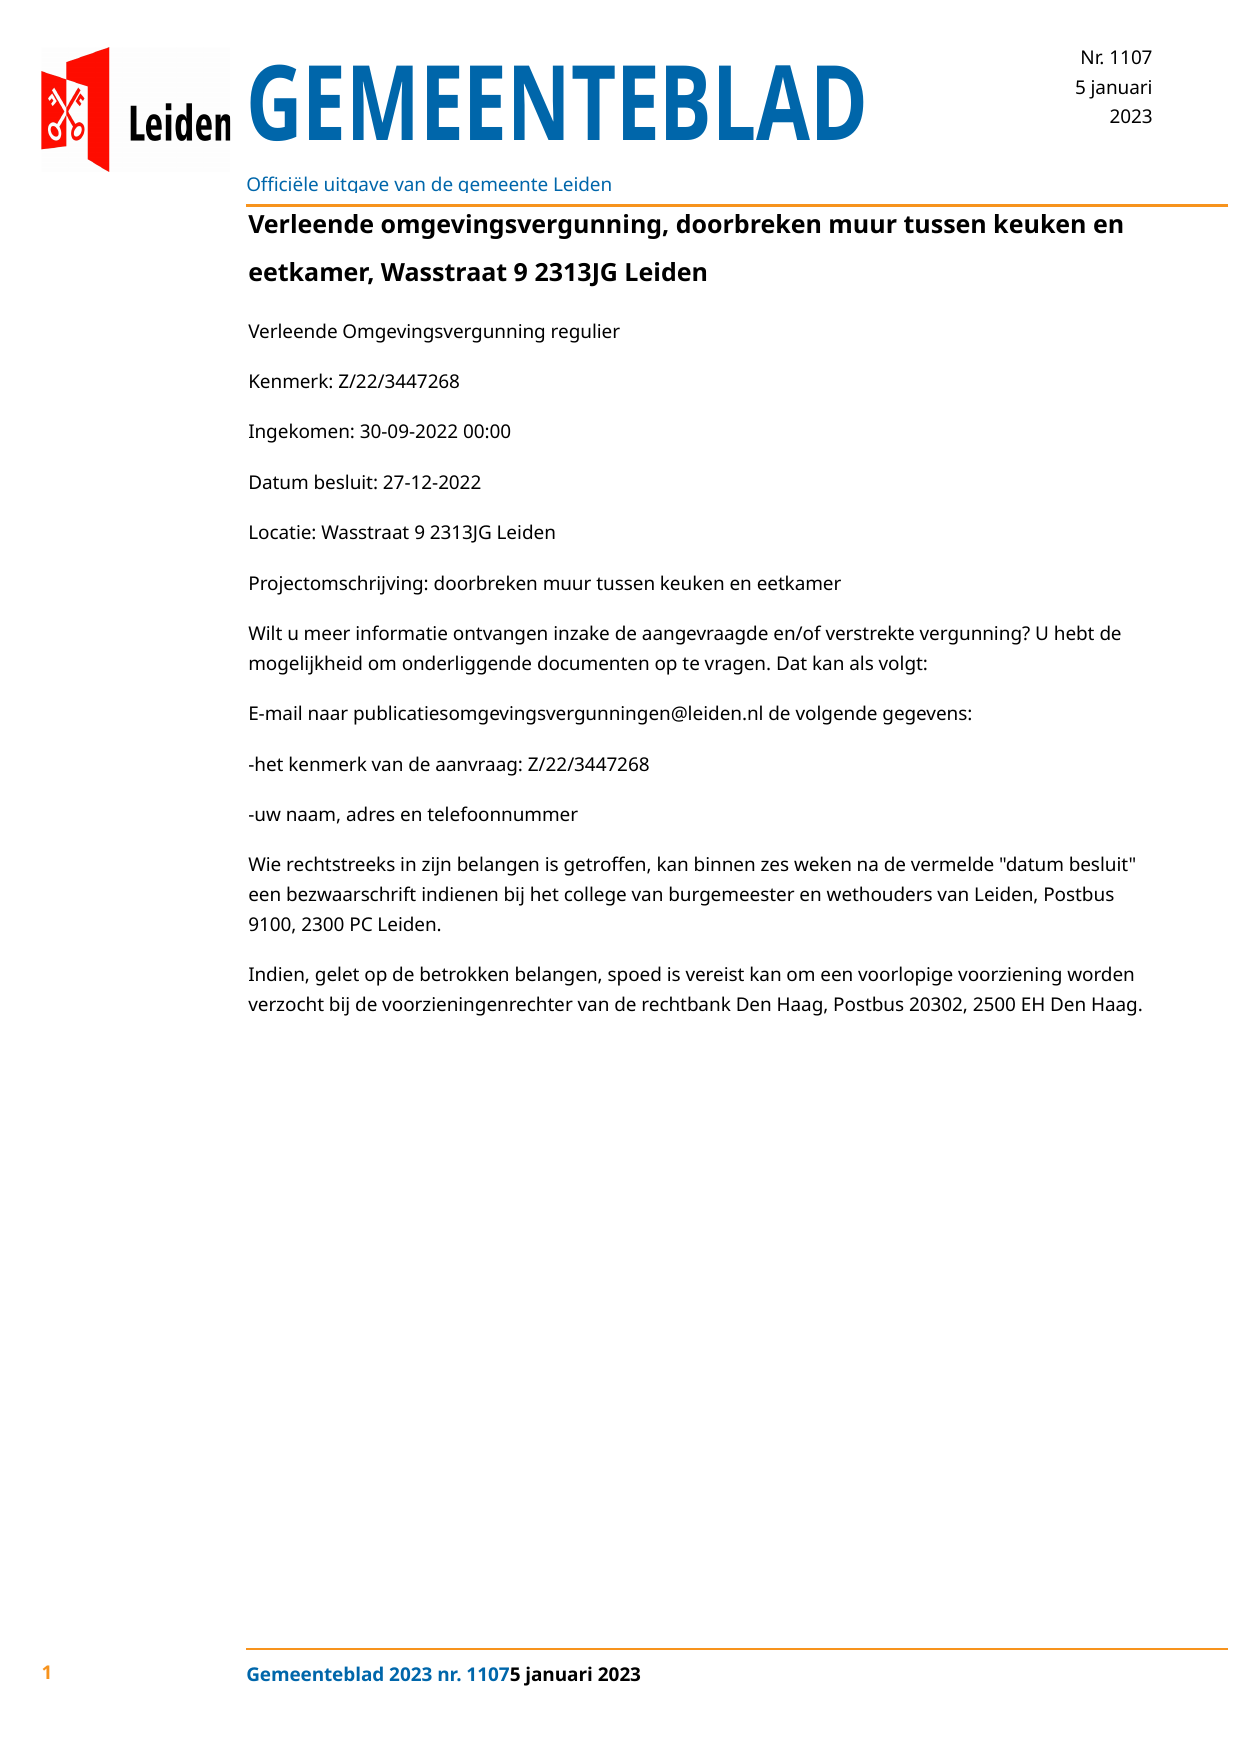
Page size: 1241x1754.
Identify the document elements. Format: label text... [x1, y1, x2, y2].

text Projectomschrijving: doorbreken muur tussen keuken en eetkamer [248, 570, 1152, 596]
text Locatie: Wasstraat 9 2313JG Leiden [248, 519, 1152, 545]
text Wilt u meer informatie ontvangen inzake de aangevraagde en/of verstrekte vergunning? U hebt de mogelijkheid om onderliggende documenten op te vragen. Dat kan als volgt: [248, 620, 1152, 676]
text Indien, gelet op de betrokken belangen, spoed is vereist kan om een voorlopige voorziening worden verzocht bij de voorzieningenrechter van de rechtbank Den Haag, Postbus 20302, 2500 EH Den Haag. [248, 961, 1152, 1017]
picture [41, 47, 231, 172]
text Verleende omgevingsvergunning, doorbreken muur tussen keuken en eetkamer, Wasstraat 9 2313JG Leiden [248, 207, 1152, 288]
text Datum besluit: 27-12-2022 [248, 469, 1152, 495]
text Wie rechtstreeks in zijn belangen is getroffen, kan binnen zes weken na de vermelde "datum besluit" een bezwaarschrift indienen bij het college van burgemeester en wethouders van Leiden, Postbus 9100, 2300 PC Leiden. [248, 852, 1152, 937]
text Kenmerk: Z/22/3447268 [248, 368, 1152, 394]
text -uw naam, adres en telefoonnummer [248, 801, 1152, 827]
text -het kenmerk van de aanvraag: Z/22/3447268 [248, 751, 1152, 777]
text E-mail naar publicatiesomgevingsvergunningen@leiden.nl de volgende gegevens: [248, 700, 1152, 726]
text Ingekomen: 30-09-2022 00:00 [248, 419, 1152, 444]
text Verleende Omgevingsvergunning regulier [248, 318, 1152, 344]
